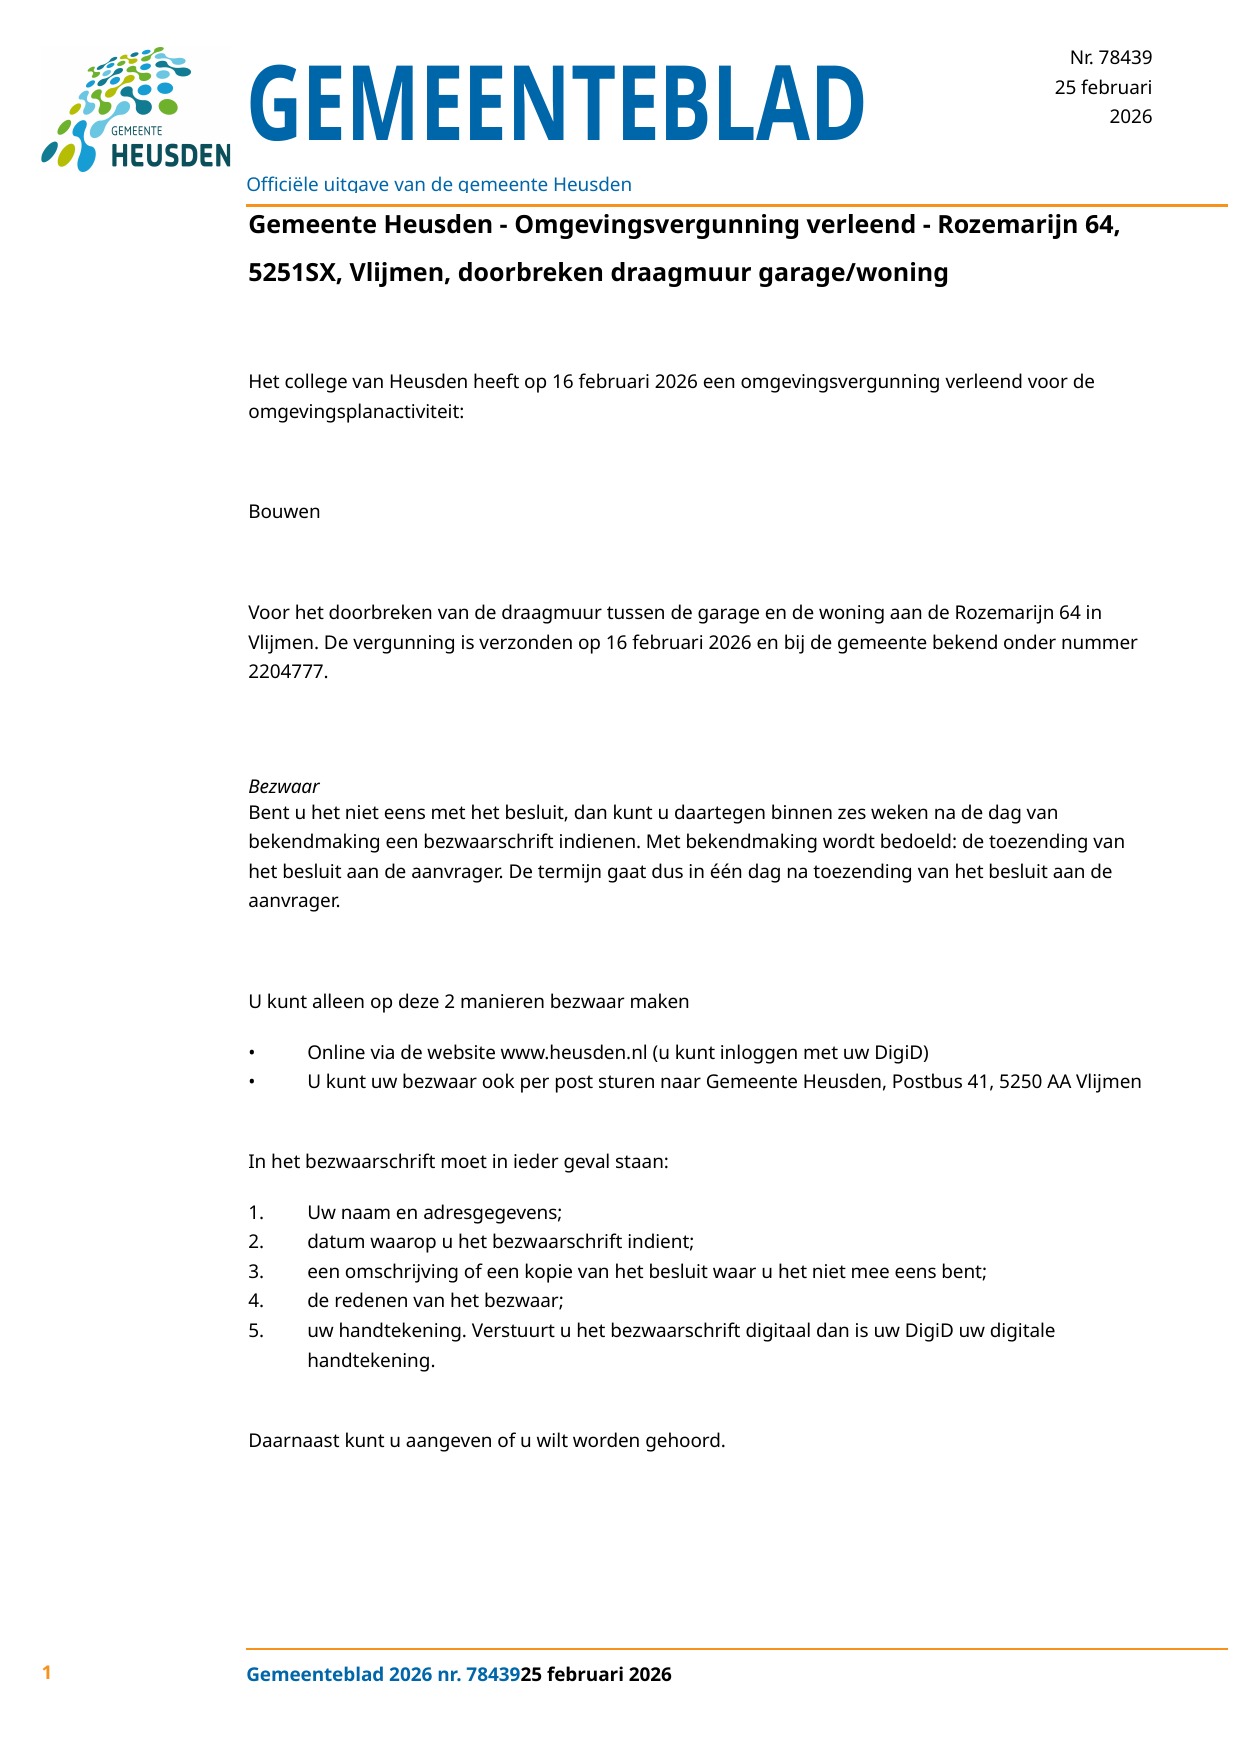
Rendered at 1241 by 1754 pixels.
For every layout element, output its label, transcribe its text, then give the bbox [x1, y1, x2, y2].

text Het college van Heusden heeft op 16 februari 2026 een omgevingsvergunning verleend voor de omgevingsplanactiviteit: [248, 368, 1152, 424]
text Voor het doorbreken van de draagmuur tussen de garage en de woning aan de Rozemarijn 64 in Vlijmen. De vergunning is verzonden op 16 februari 2026 en bij de gemeente bekend onder nummer 2204777. [248, 599, 1152, 684]
picture [41, 47, 231, 172]
list datum waarop u het bezwaarschrift indient; [248, 1228, 1152, 1254]
list uw handtekening. Verstuurt u het bezwaarschrift digitaal dan is uw DigiD uw digitale handtekening. [248, 1317, 1152, 1372]
list Online via de website www.heusden.nl (u kunt inloggen met uw DigiD) [248, 1039, 1152, 1064]
text In het bezwaarschrift moet in ieder geval staan: [248, 1148, 1152, 1174]
list de redenen van het bezwaar; [248, 1288, 1152, 1313]
list U kunt uw bezwaar ook per post sturen naar Gemeente Heusden, Postbus 41, 5250 AA Vlijmen [248, 1068, 1152, 1094]
text Daarnaast kunt u aangeven of u wilt worden gehoord. [248, 1427, 1152, 1452]
list een omschrijving of een kopie van het besluit waar u het niet mee eens bent; [248, 1258, 1152, 1284]
text Bouwen [248, 499, 1152, 524]
list Uw naam en adresgegevens; [248, 1199, 1152, 1224]
text Bent u het niet eens met het besluit, dan kunt u daartegen binnen zes weken na de dag van bekendmaking een bezwaarschrift indienen. Met bekendmaking wordt bedoeld: de toezending van het besluit aan de aanvrager. De termijn gaat dus in één dag na toezending van het besluit aan de aanvrager. [248, 799, 1152, 913]
text Gemeente Heusden - Omgevingsvergunning verleend - Rozemarijn 64, 5251SX, Vlijmen, doorbreken draagmuur garage/woning [248, 207, 1152, 288]
text U kunt alleen op deze 2 manieren bezwaar maken [248, 988, 1152, 1014]
text Bezwaar [248, 773, 1152, 799]
